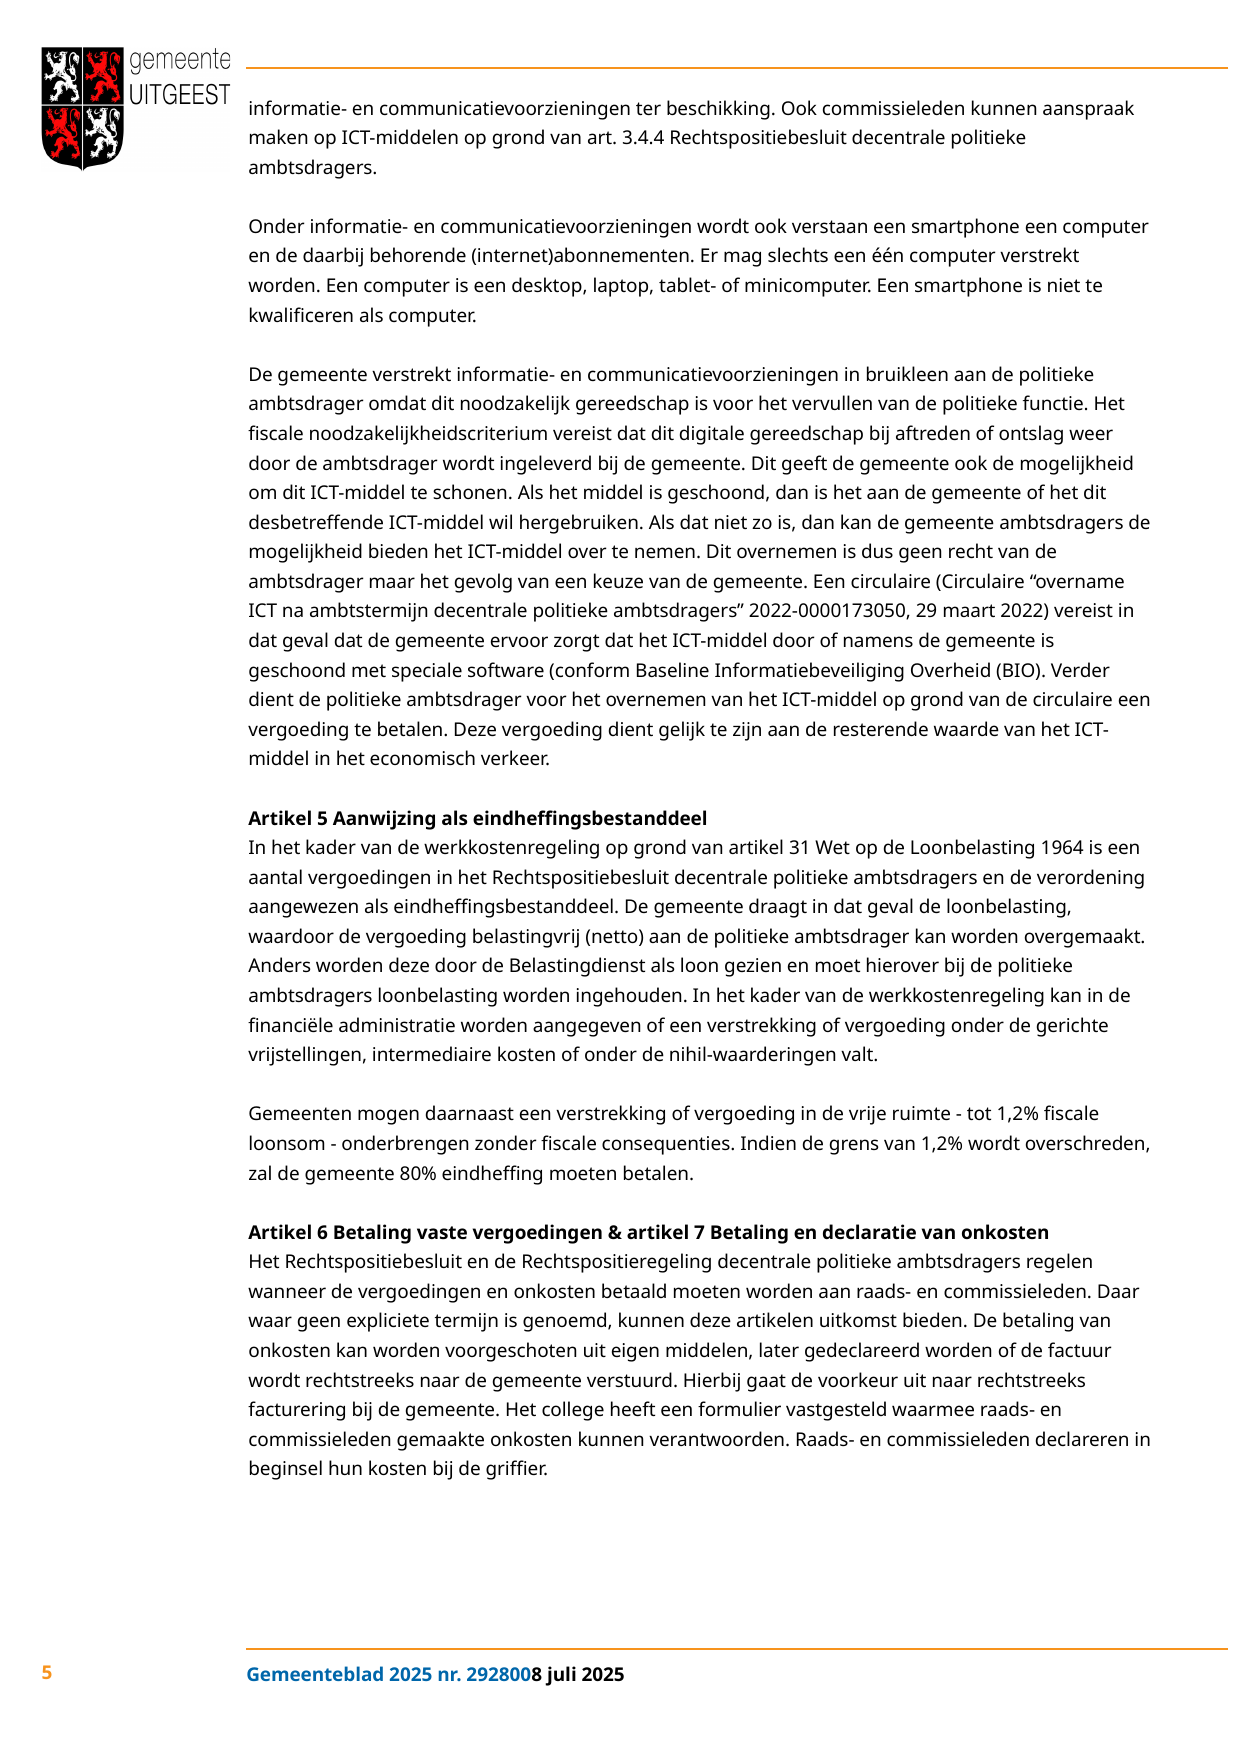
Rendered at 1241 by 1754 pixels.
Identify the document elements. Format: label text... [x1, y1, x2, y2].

text Gemeenten mogen daarnaast een verstrekking of vergoeding in de vrije ruimte - tot 1,2% fiscale loonsom - onderbrengen zonder fiscale consequenties. Indien de grens van 1,2% wordt overschreden, zal de gemeente 80% eindheffing moeten betalen. [248, 1101, 1152, 1186]
text Onder informatie- en communicatievoorzieningen wordt ook verstaan een smartphone een computer en de daarbij behorende (internet)abonnementen. Er mag slechts een één computer verstrekt worden. Een computer is een desktop, laptop, tablet- of minicomputer. Een smartphone is niet te kwalificeren als computer. [248, 213, 1152, 328]
text informatie- en communicatievoorzieningen ter beschikking. Ook commissieleden kunnen aanspraak maken op ICT-middelen op grond van art. 3.4.4 Rechtspositiebesluit decentrale politieke ambtsdragers. [248, 95, 1152, 180]
text Artikel 6 Betaling vaste vergoedingen & artikel 7 Betaling en declaratie van onkosten [248, 1219, 1152, 1245]
text In het kader van de werkkostenregeling op grond van artikel 31 Wet op de Loonbelasting 1964 is een aantal vergoedingen in het Rechtspositiebesluit decentrale politieke ambtsdragers en de verordening aangewezen als eindheffingsbestanddeel. De gemeente draagt in dat geval de loonbelasting, waardoor de vergoeding belastingvrij (netto) aan de politieke ambtsdrager kan worden overgemaakt. Anders worden deze door de Belastingdienst als loon gezien en moet hierover bij de politieke ambtsdragers loonbelasting worden ingehouden. In het kader van de werkkostenregeling kan in de financiële administratie worden aangegeven of een verstrekking of vergoeding onder de gerichte vrijstellingen, intermediaire kosten of onder de nihil-waarderingen valt. [248, 834, 1152, 1067]
text Het Rechtspositiebesluit en de Rechtspositieregeling decentrale politieke ambtsdragers regelen wanneer de vergoedingen en onkosten betaald moeten worden aan raads- en commissieleden. Daar waar geen expliciete termijn is genoemd, kunnen deze artikelen uitkomst bieden. De betaling van onkosten kan worden voorgeschoten uit eigen middelen, later gedeclareerd worden of de factuur wordt rechtstreeks naar de gemeente verstuurd. Hierbij gaat de voorkeur uit naar rechtstreeks facturering bij de gemeente. Het college heeft een formulier vastgesteld waarmee raads- en commissieleden gemaakte onkosten kunnen verantwoorden. Raads- en commissieleden declareren in beginsel hun kosten bij de griffier. [248, 1248, 1152, 1481]
picture [41, 47, 231, 172]
text De gemeente verstrekt informatie- en communicatievoorzieningen in bruikleen aan de politieke ambtsdrager omdat dit noodzakelijk gereedschap is voor het vervullen van de politieke functie. Het fiscale noodzakelijkheidscriterium vereist dat dit digitale gereedschap bij aftreden of ontslag weer door de ambtsdrager wordt ingeleverd bij de gemeente. Dit geeft de gemeente ook de mogelijkheid om dit ICT-middel te schonen. Als het middel is geschoond, dan is het aan de gemeente of het dit desbetreffende ICT-middel wil hergebruiken. Als dat niet zo is, dan kan de gemeente ambtsdragers de mogelijkheid bieden het ICT-middel over te nemen. Dit overnemen is dus geen recht van de ambtsdrager maar het gevolg van een keuze van de gemeente. Een circulaire (Circulaire “overname ICT na ambtstermijn decentrale politieke ambtsdragers” 2022-0000173050, 29 maart 2022) vereist in dat geval dat de gemeente ervoor zorgt dat het ICT-middel door of namens de gemeente is geschoond met speciale software (conform Baseline Informatiebeveiliging Overheid (BIO). Verder dient de politieke ambtsdrager voor het overnemen van het ICT-middel op grond van de circulaire een vergoeding te betalen. Deze vergoeding dient gelijk te zijn aan de resterende waarde van het ICT-middel in het economisch verkeer. [248, 361, 1152, 771]
text Artikel 5 Aanwijzing als eindheffingsbestanddeel [248, 805, 1152, 831]
